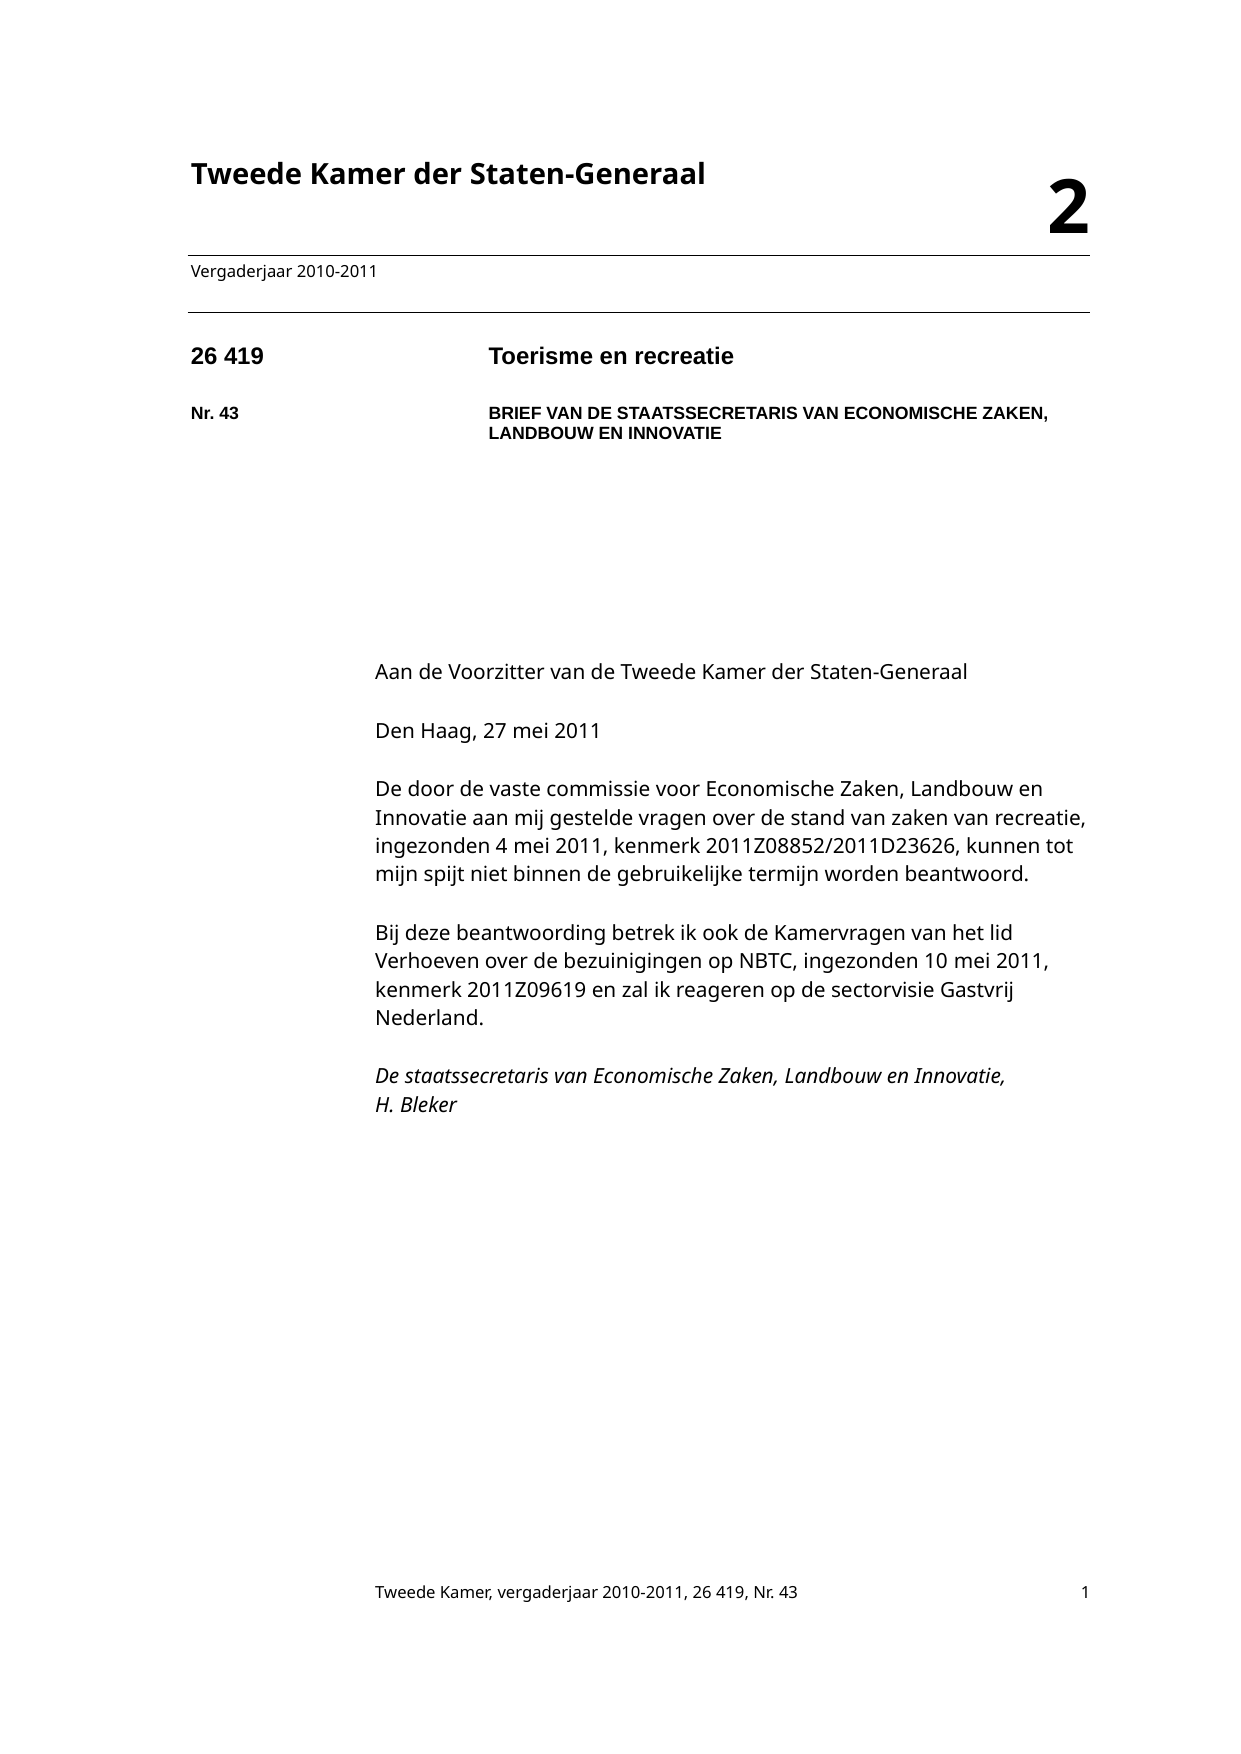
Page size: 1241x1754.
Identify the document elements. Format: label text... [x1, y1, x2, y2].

table_cell Toerisme en recreatie [485, 339, 1090, 399]
text Bij deze beantwoording betrek ik ook de Kamervragen van het lid Verhoeven over de bezuinigingen op NBTC, ingezonden 10 mei 2011, kenmerk 2011Z09619 en zal ik reageren op de sectorvisie Gastvrij Nederland. [375, 918, 1090, 1032]
text Aan de Voorzitter van de Tweede Kamer der Staten-Generaal [375, 657, 1090, 686]
table_cell Vergaderjaar 2010-2011 [188, 256, 485, 312]
table_cell [188, 313, 485, 339]
table_header Tweede Kamer der Staten-Generaal [188, 150, 909, 255]
text H. Bleker [375, 1090, 1090, 1118]
table_cell 26 419 [188, 339, 485, 399]
text De staatssecretaris van Economische Zaken, Landbouw en Innovatie, [375, 1062, 1090, 1090]
table_cell [485, 256, 1090, 312]
table_header 2 [910, 150, 1090, 255]
table_cell [485, 313, 1090, 339]
text De door de vaste commissie voor Economische Zaken, Landbouw en Innovatie aan mij gestelde vragen over de stand van zaken van recreatie, ingezonden 4 mei 2011, kenmerk 2011Z08852/2011D23626, kunnen tot mijn spijt niet binnen de gebruikelijke termijn worden beantwoord. [375, 774, 1090, 888]
table_cell BRIEF VAN DE STAATSSECRETARIS VAN ECONOMISCHE ZAKEN, LANDBOUW EN INNOVATIE [485, 399, 1090, 539]
table_cell Nr. 43 [188, 399, 485, 539]
text Den Haag, 27 mei 2011 [375, 716, 1090, 744]
